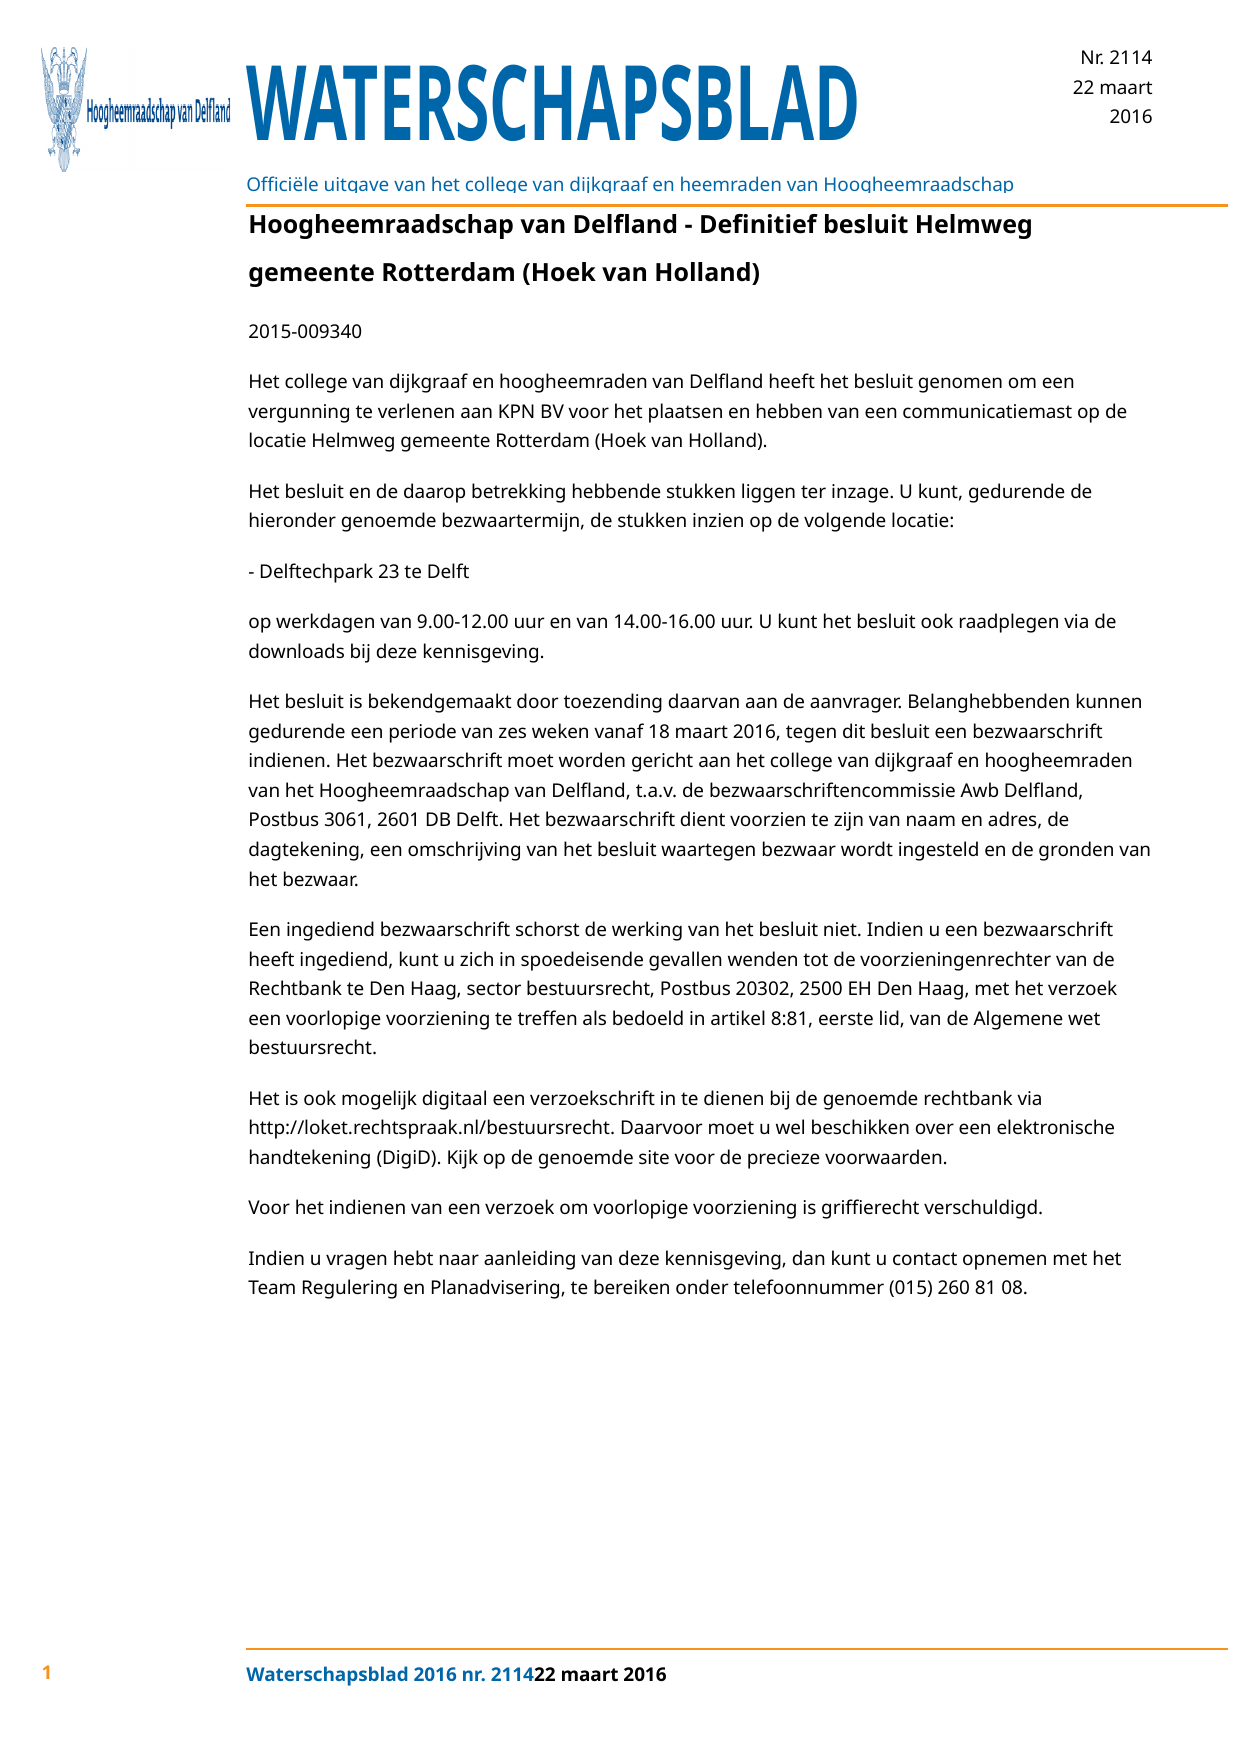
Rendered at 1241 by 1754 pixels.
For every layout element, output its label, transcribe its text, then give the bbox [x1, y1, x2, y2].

text op werkdagen van 9.00-12.00 uur en van 14.00-16.00 uur. U kunt het besluit ook raadplegen via de downloads bij deze kennisgeving. [248, 608, 1152, 664]
text Het besluit is bekendgemaakt door toezending daarvan aan de aanvrager. Belanghebbenden kunnen gedurende een periode van zes weken vanaf 18 maart 2016, tegen dit besluit een bezwaarschrift indienen. Het bezwaarschrift moet worden gericht aan het college van dijkgraaf en hoogheemraden van het Hoogheemraadschap van Delfland, t.a.v. de bezwaarschriftencommissie Awb Delfland, Postbus 3061, 2601 DB Delft. Het bezwaarschrift dient voorzien te zijn van naam en adres, de dagtekening, een omschrijving van het besluit waartegen bezwaar wordt ingesteld en de gronden van het bezwaar. [248, 688, 1152, 892]
text Indien u vragen hebt naar aanleiding van deze kennisgeving, dan kunt u contact opnemen met het Team Regulering en Planadvisering, te bereiken onder telefoonnummer (015) 260 81 08. [248, 1245, 1152, 1300]
text 2015-009340 [248, 318, 1152, 344]
text Een ingediend bezwaarschrift schorst de werking van het besluit niet. Indien u een bezwaarschrift heeft ingediend, kunt u zich in spoedeisende gevallen wenden tot de voorzieningenrechter van de Rechtbank te Den Haag, sector bestuursrecht, Postbus 20302, 2500 EH Den Haag, met het verzoek een voorlopige voorziening te treffen als bedoeld in artikel 8:81, eerste lid, van de Algemene wet bestuursrecht. [248, 916, 1152, 1060]
picture [41, 47, 231, 172]
text - Delftechpark 23 te Delft [248, 558, 1152, 584]
text Het college van dijkgraaf en hoogheemraden van Delfland heeft het besluit genomen om een vergunning te verlenen aan KPN BV voor het plaatsen en hebben van een communicatiemast op de locatie Helmweg gemeente Rotterdam (Hoek van Holland). [248, 368, 1152, 453]
text Voor het indienen van een verzoek om voorlopige voorziening is griffierecht verschuldigd. [248, 1194, 1152, 1220]
text Het besluit en de daarop betrekking hebbende stukken liggen ter inzage. U kunt, gedurende de hieronder genoemde bezwaartermijn, de stukken inzien op de volgende locatie: [248, 478, 1152, 533]
text Het is ook mogelijk digitaal een verzoekschrift in te dienen bij de genoemde rechtbank via http://loket.rechtspraak.nl/bestuursrecht. Daarvoor moet u wel beschikken over een elektronische handtekening (DigiD). Kijk op de genoemde site voor de precieze voorwaarden. [248, 1085, 1152, 1170]
text Hoogheemraadschap van Delfland - Definitief besluit Helmweg gemeente Rotterdam (Hoek van Holland) [248, 207, 1152, 288]
